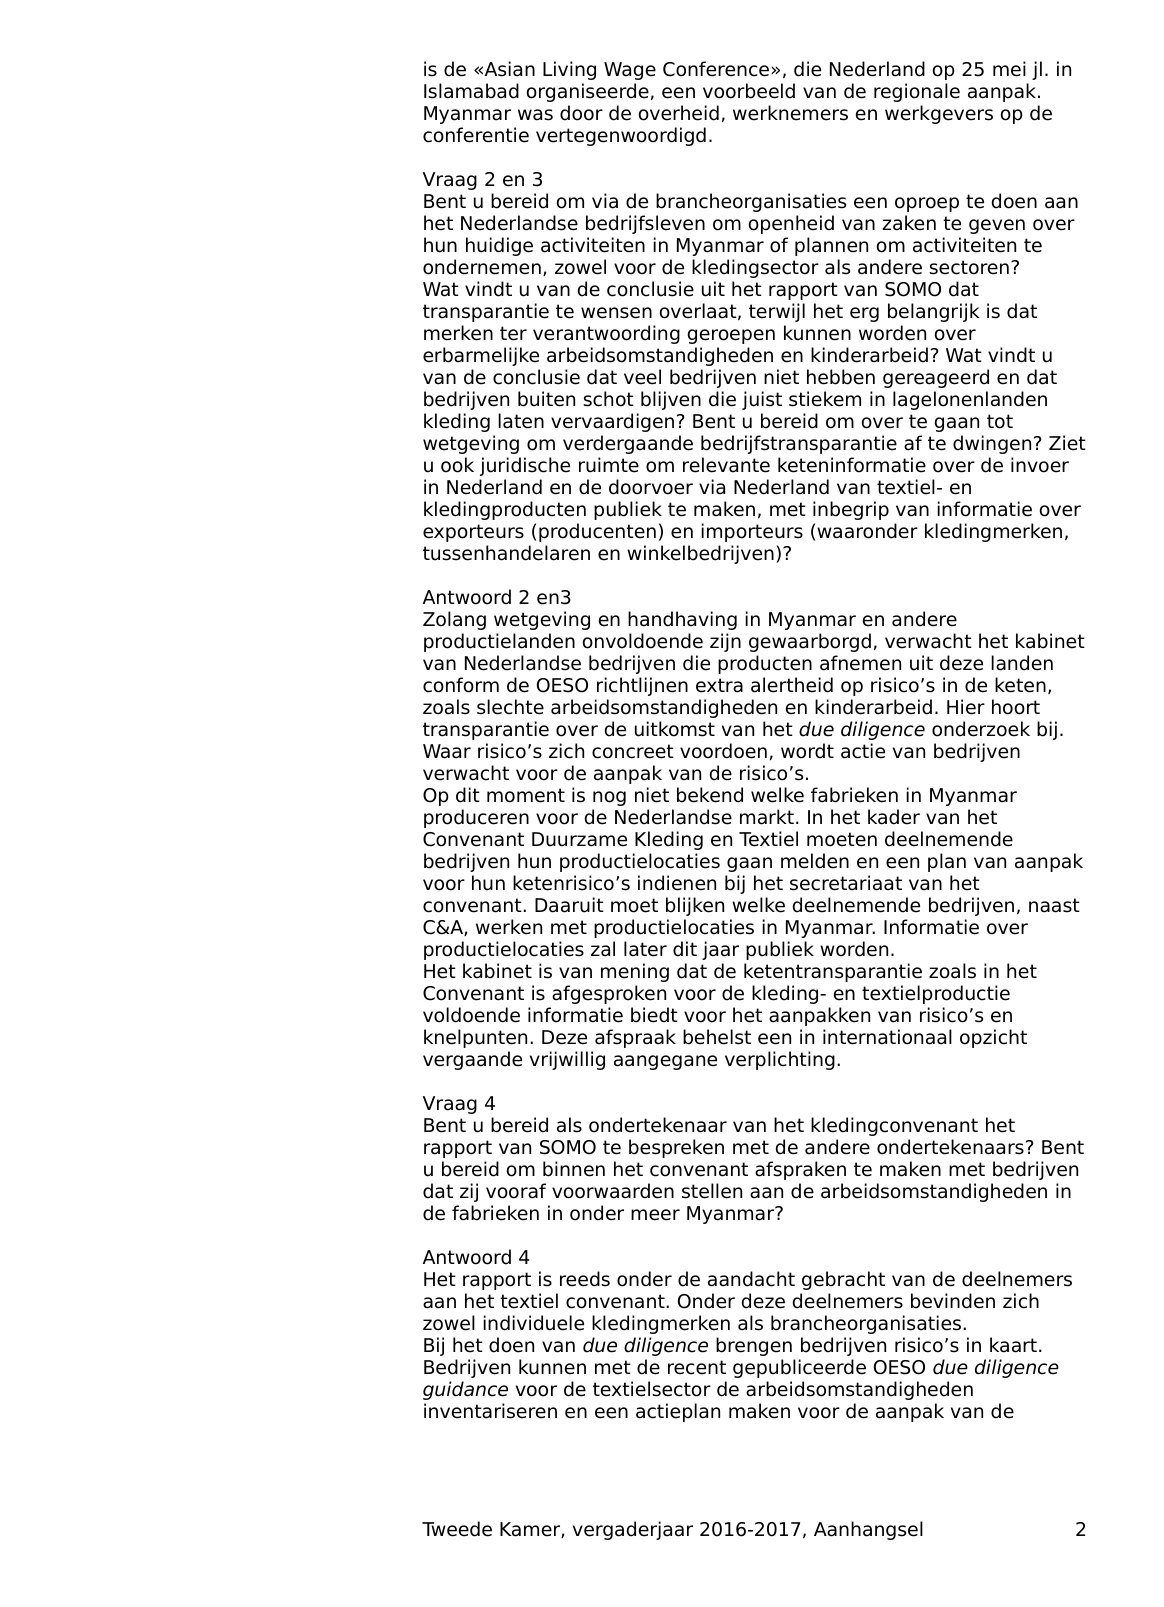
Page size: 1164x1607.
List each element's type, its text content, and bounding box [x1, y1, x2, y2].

text Het rapport is reeds onder de aandacht gebracht van de deelnemers aan het textiel convenant. Onder deze deelnemers bevinden zich zowel individuele kledingmerken als brancheorganisaties. [422, 1269, 1087, 1335]
text Antwoord 4 [422, 1247, 1087, 1269]
text Op dit moment is nog niet bekend welke fabrieken in Myanmar produceren voor de Nederlandse markt. In het kader van het Convenant Duurzame Kleding en Textiel moeten deelnemende bedrijven hun productielocaties gaan melden en een plan van aanpak voor hun ketenrisico’s indienen bij het secretariaat van het convenant. Daaruit moet blijken welke deelnemende bedrijven, naast C&A, werken met productielocaties in Myanmar. Informatie over productielocaties zal later dit jaar publiek worden. [422, 785, 1087, 961]
text Antwoord 2 en3 [422, 587, 1087, 609]
text Vraag 2 en 3 [422, 169, 1087, 191]
text Bij het doen van due diligence brengen bedrijven risico’s in kaart. Bedrijven kunnen met de recent gepubliceerde OESO due diligence guidance voor de textielsector de arbeidsomstandigheden inventariseren en een actieplan maken voor de aanpak van de [422, 1335, 1087, 1423]
text Zolang wetgeving en handhaving in Myanmar en andere productielanden onvoldoende zijn gewaarborgd, verwacht het kabinet van Nederlandse bedrijven die producten afnemen uit deze landen conform de OESO richtlijnen extra alertheid op risico’s in de keten, zoals slechte arbeidsomstandigheden en kinderarbeid. Hier hoort transparantie over de uitkomst van het due diligence onderzoek bij. Waar risico’s zich concreet voordoen, wordt actie van bedrijven verwacht voor de aanpak van de risico’s. [422, 609, 1087, 785]
text Het kabinet is van mening dat de ketentransparantie zoals in het Convenant is afgesproken voor de kleding- en textielproductie voldoende informatie biedt voor het aanpakken van risico’s en knelpunten. Deze afspraak behelst een in internationaal opzicht vergaande vrijwillig aangegane verplichting. [422, 961, 1087, 1071]
text Bent u bereid om via de brancheorganisaties een oproep te doen aan het Nederlandse bedrijfsleven om openheid van zaken te geven over hun huidige activiteiten in Myanmar of plannen om activiteiten te ondernemen, zowel voor de kledingsector als andere sectoren? [422, 191, 1087, 279]
text Wat vindt u van de conclusie uit het rapport van SOMO dat transparantie te wensen overlaat, terwijl het erg belangrijk is dat merken ter verantwoording geroepen kunnen worden over erbarmelijke arbeidsomstandigheden en kinderarbeid? Wat vindt u van de conclusie dat veel bedrijven niet hebben gereageerd en dat bedrijven buiten schot blijven die juist stiekem in lagelonenlanden kleding laten vervaardigen? Bent u bereid om over te gaan tot wetgeving om verdergaande bedrijfstransparantie af te dwingen? Ziet u ook juridische ruimte om relevante keteninformatie over de invoer in Nederland en de doorvoer via Nederland van textiel- en kledingproducten publiek te maken, met inbegrip van informatie over exporteurs (producenten) en importeurs (waaronder kledingmerken, tussenhandelaren en winkelbedrijven)? [422, 279, 1087, 565]
text Bent u bereid als ondertekenaar van het kledingconvenant het rapport van SOMO te bespreken met de andere ondertekenaars? Bent u bereid om binnen het convenant afspraken te maken met bedrijven dat zij vooraf voorwaarden stellen aan de arbeidsomstandigheden in de fabrieken in onder meer Myanmar? [422, 1115, 1087, 1224]
text Vraag 4 [422, 1093, 1087, 1115]
text is de «Asian Living Wage Conference», die Nederland op 25 mei jl. in Islamabad organiseerde, een voorbeeld van de regionale aanpak. Myanmar was door de overheid, werknemers en werkgevers op de conferentie vertegenwoordigd. [422, 59, 1087, 147]
